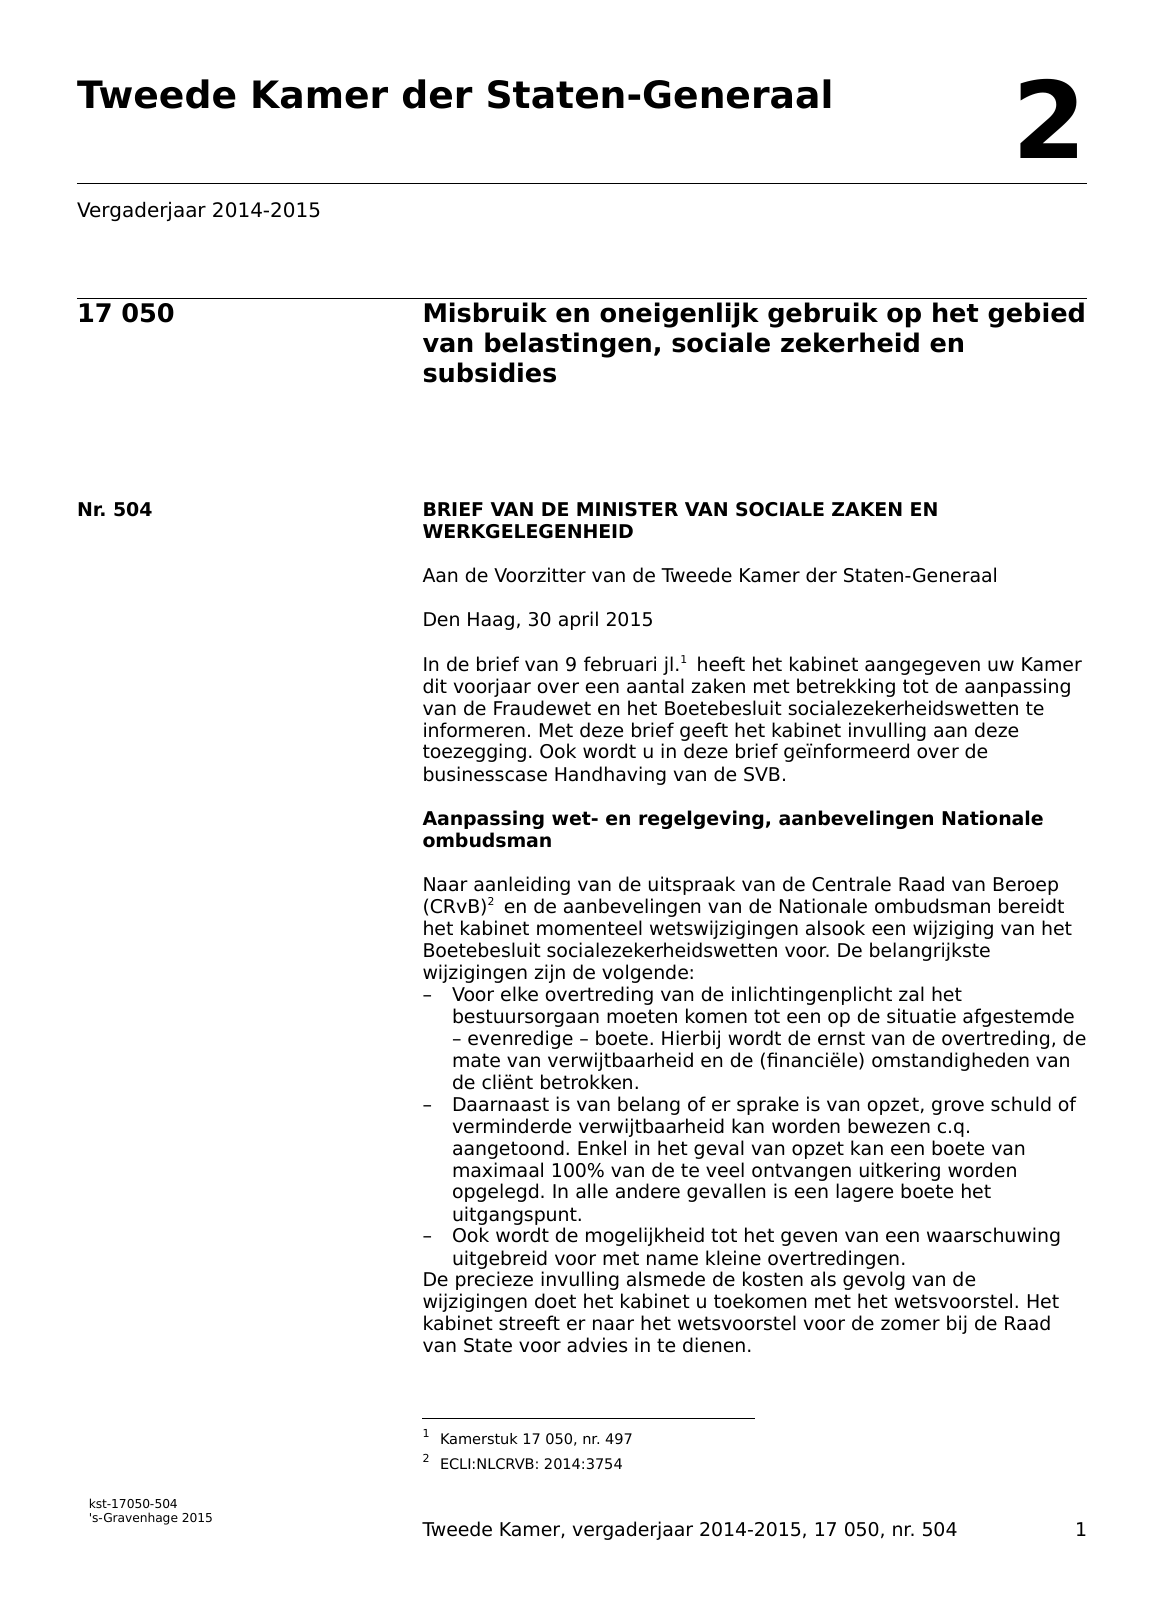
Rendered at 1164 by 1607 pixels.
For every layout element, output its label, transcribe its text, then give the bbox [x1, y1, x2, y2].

text kst-17050-504 [88, 1497, 323, 1511]
text Kamerstuk 17 050, nr. 497 [422, 1427, 1087, 1449]
table_cell Vergaderjaar 2014-2015 [77, 184, 1087, 298]
text – Daarnaast is van belang of er sprake is van opzet, grove schuld of verminderde verwijtbaarheid kan worden bewezen c.q. aangetoond. Enkel in het geval van opzet kan een boete van maximaal 100% van de te veel ontvangen uitkering worden opgelegd. In alle andere gevallen is een lagere boete het uitgangspunt. [422, 1093, 1087, 1225]
text Naar aanleiding van de uitspraak van de Centrale Raad van Beroep (CRvB) en de aanbevelingen van de Nationale ombudsman bereidt het kabinet momenteel wetswijzigingen alsook een wijziging van het Boetebesluit socialezekerheidswetten voor. De belangrijkste wijzigingen zijn de volgende: [422, 874, 1087, 984]
subtitle Aanpassing wet- en regelgeving, aanbevelingen Nationale ombudsman [422, 808, 1087, 852]
text ECLI:NLCRVB: 2014:3754 [422, 1452, 1087, 1474]
text Aan de Voorzitter van de Tweede Kamer der Staten-Generaal [422, 565, 1087, 587]
text De precieze invulling alsmede de kosten als gevolg van de wijzigingen doet het kabinet u toekomen met het wetsvoorstel. Het kabinet streeft er naar het wetsvoorstel voor de zomer bij de Raad van State voor advies in te dienen. [422, 1269, 1087, 1357]
text 's-Gravenhage 2015 [88, 1511, 323, 1525]
text In de brief van 9 februari jl. heeft het kabinet aangegeven uw Kamer dit voorjaar over een aantal zaken met betrekking tot de aanpassing van de Fraudewet en het Boetebesluit socialezekerheidswetten te informeren. Met deze brief geeft het kabinet invulling aan deze toezegging. Ook wordt u in deze brief geïnformeerd over de businesscase Handhaving van de SVB. [422, 653, 1087, 785]
subtitle Nr. 504 BRIEF VAN DE MINISTER VAN SOCIALE ZAKEN EN WERKGELEGENHEID [77, 499, 1087, 543]
text – Voor elke overtreding van de inlichtingenplicht zal het bestuursorgaan moeten komen tot een op de situatie afgestemde – evenredige – boete. Hierbij wordt de ernst van de overtreding, de mate van verwijtbaarheid en de (financiële) omstandigheden van de cliënt betrokken. [422, 984, 1087, 1093]
table_header 2 [886, 59, 1087, 183]
subtitle 17 050 Misbruik en oneigenlijk gebruik op het gebied van belastingen, sociale zekerheid en subsidies [77, 299, 1087, 388]
table_header Tweede Kamer der Staten-Generaal [77, 59, 886, 183]
text – Ook wordt de mogelijkheid tot het geven van een waarschuwing uitgebreid voor met name kleine overtredingen. [422, 1225, 1087, 1269]
text Den Haag, 30 april 2015 [422, 609, 1087, 631]
